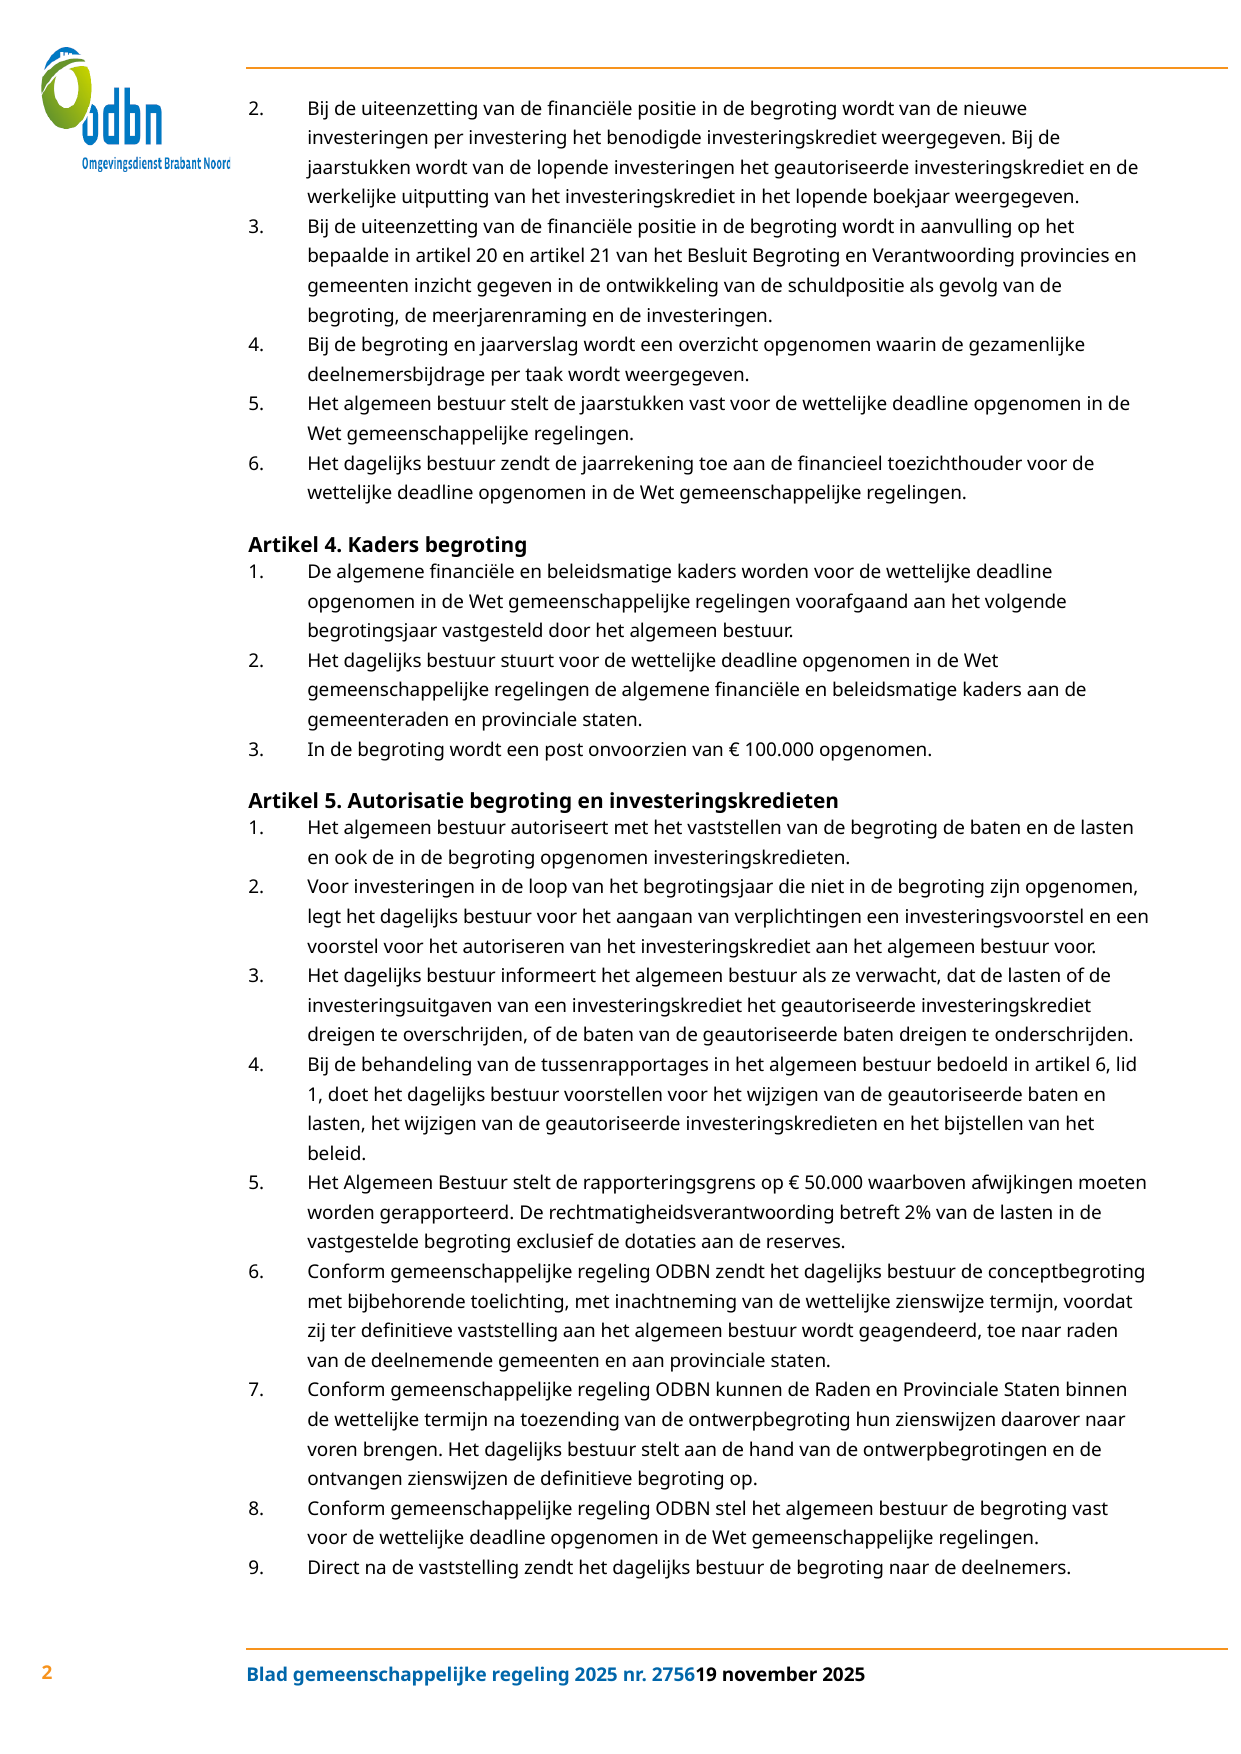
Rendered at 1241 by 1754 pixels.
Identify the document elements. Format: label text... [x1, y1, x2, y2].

list Het dagelijks bestuur informeert het algemeen bestuur als ze verwacht, dat de lasten of de investeringsuitgaven van een investeringskrediet het geautoriseerde investeringskrediet dreigen te overschrijden, of de baten van de geautoriseerde baten dreigen te onderschrijden. [248, 962, 1152, 1047]
list Het dagelijks bestuur zendt de jaarrekening toe aan de financieel toezichthouder voor de wettelijke deadline opgenomen in de Wet gemeenschappelijke regelingen. [248, 450, 1152, 505]
list De algemene financiële en beleidsmatige kaders worden voor de wettelijke deadline opgenomen in de Wet gemeenschappelijke regelingen voorafgaand aan het volgende begrotingsjaar vastgesteld door het algemeen bestuur. [248, 558, 1152, 643]
list Conform gemeenschappelijke regeling ODBN kunnen de Raden en Provinciale Staten binnen de wettelijke termijn na toezending van de ontwerpbegroting hun zienswijzen daarover naar voren brengen. Het dagelijks bestuur stelt aan de hand van de ontwerpbegrotingen en de ontvangen zienswijzen de definitieve begroting op. [248, 1377, 1152, 1491]
list Het Algemeen Bestuur stelt de rapporteringsgrens op € 50.000 waarboven afwijkingen moeten worden gerapporteerd. De rechtmatigheidsverantwoording betreft 2% van de lasten in de vastgestelde begroting exclusief de dotaties aan de reserves. [248, 1169, 1152, 1254]
list Bij de begroting en jaarverslag wordt een overzicht opgenomen waarin de gezamenlijke deelnemersbijdrage per taak wordt weergegeven. [248, 331, 1152, 387]
list Het algemeen bestuur autoriseert met het vaststellen van de begroting de baten en de lasten en ook de in de begroting opgenomen investeringskredieten. [248, 814, 1152, 870]
list In de begroting wordt een post onvoorzien van € 100.000 opgenomen. [248, 736, 1152, 761]
list Voor investeringen in de loop van het begrotingsjaar die niet in de begroting zijn opgenomen, legt het dagelijks bestuur voor het aangaan van verplichtingen een investeringsvoorstel en een voorstel voor het autoriseren van het investeringskrediet aan het algemeen bestuur voor. [248, 874, 1152, 959]
list Conform gemeenschappelijke regeling ODBN zendt het dagelijks bestuur de conceptbegroting met bijbehorende toelichting, met inachtneming van de wettelijke zienswijze termijn, voordat zij ter definitieve vaststelling aan het algemeen bestuur wordt geagendeerd, toe naar raden van de deelnemende gemeenten en aan provinciale staten. [248, 1258, 1152, 1373]
text Artikel 4. Kaders begroting [248, 530, 1152, 558]
list Bij de uiteenzetting van de financiële positie in de begroting wordt van de nieuwe investeringen per investering het benodigde investeringskrediet weergegeven. Bij de jaarstukken wordt van de lopende investeringen het geautoriseerde investeringskrediet en de werkelijke uitputting van het investeringskrediet in het lopende boekjaar weergegeven. [248, 95, 1152, 209]
picture [41, 47, 231, 172]
list Het algemeen bestuur stelt de jaarstukken vast voor de wettelijke deadline opgenomen in de Wet gemeenschappelijke regelingen. [248, 391, 1152, 446]
list Bij de uiteenzetting van de financiële positie in de begroting wordt in aanvulling op het bepaalde in artikel 20 en artikel 21 van het Besluit Begroting en Verantwoording provincies en gemeenten inzicht gegeven in de ontwikkeling van de schuldpositie als gevolg van de begroting, de meerjarenraming en de investeringen. [248, 213, 1152, 328]
list Direct na de vaststelling zendt het dagelijks bestuur de begroting naar de deelnemers. [248, 1554, 1152, 1580]
list Conform gemeenschappelijke regeling ODBN stel het algemeen bestuur de begroting vast voor de wettelijke deadline opgenomen in de Wet gemeenschappelijke regelingen. [248, 1495, 1152, 1550]
list Het dagelijks bestuur stuurt voor de wettelijke deadline opgenomen in de Wet gemeenschappelijke regelingen de algemene financiële en beleidsmatige kaders aan de gemeenteraden en provinciale staten. [248, 647, 1152, 732]
list Bij de behandeling van de tussenrapportages in het algemeen bestuur bedoeld in artikel 6, lid 1, doet het dagelijks bestuur voorstellen voor het wijzigen van de geautoriseerde baten en lasten, het wijzigen van de geautoriseerde investeringskredieten en het bijstellen van het beleid. [248, 1051, 1152, 1166]
text Artikel 5. Autorisatie begroting en investeringskredieten [248, 786, 1152, 814]
